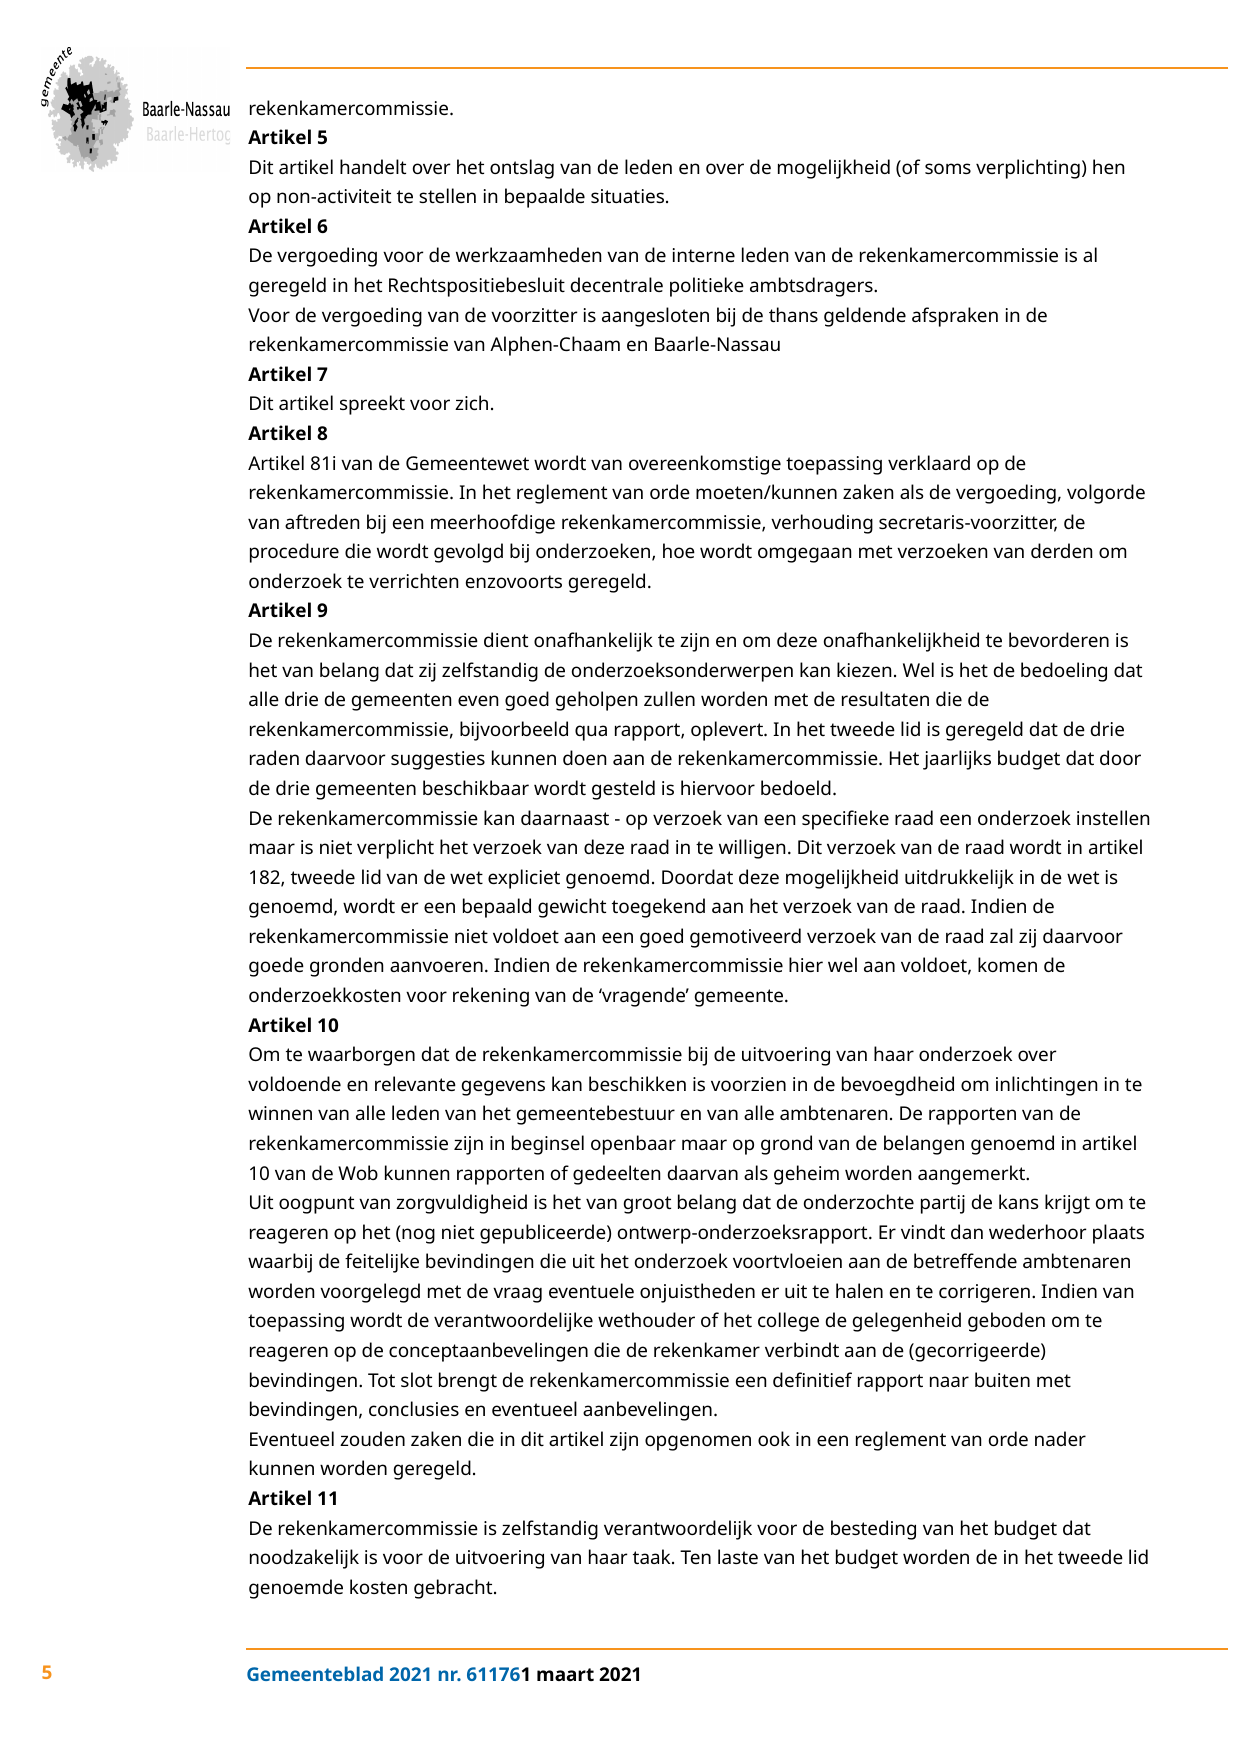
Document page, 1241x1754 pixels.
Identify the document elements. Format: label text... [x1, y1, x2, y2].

text Artikel 8 [248, 420, 1152, 446]
text Artikel 7 [248, 361, 1152, 387]
text Om te waarborgen dat de rekenkamercommissie bij de uitvoering van haar onderzoek over voldoende en relevante gegevens kan beschikken is voorzien in de bevoegdheid om inlichtingen in te winnen van alle leden van het gemeentebestuur en van alle ambtenaren. De rapporten van de rekenkamercommissie zijn in beginsel openbaar maar op grond van de belangen genoemd in artikel 10 van de Wob kunnen rapporten of gedeelten daarvan als geheim worden aangemerkt. [248, 1041, 1152, 1186]
text Dit artikel handelt over het ontslag van de leden en over de mogelijkheid (of soms verplichting) hen op non-activiteit te stellen in bepaalde situaties. [248, 154, 1152, 209]
text Uit oogpunt van zorgvuldigheid is het van groot belang dat de onderzochte partij de kans krijgt om te reageren op het (nog niet gepubliceerde) ontwerp-onderzoeksrapport. Er vindt dan wederhoor plaats waarbij de feitelijke bevindingen die uit het onderzoek voortvloeien aan de betreffende ambtenaren worden voorgelegd met de vraag eventuele onjuistheden er uit te halen en te corrigeren. Indien van toepassing wordt de verantwoordelijke wethouder of het college de gelegenheid geboden om te reageren op de conceptaanbevelingen die de rekenkamer verbindt aan de (gecorrigeerde) bevindingen. Tot slot brengt de rekenkamercommissie een definitief rapport naar buiten met bevindingen, conclusies en eventueel aanbevelingen. [248, 1189, 1152, 1422]
text De vergoeding voor de werkzaamheden van de interne leden van de rekenkamercommissie is al geregeld in het Rechtspositiebesluit decentrale politieke ambtsdragers. [248, 243, 1152, 298]
text Voor de vergoeding van de voorzitter is aangesloten bij de thans geldende afspraken in de rekenkamercommissie van Alphen-Chaam en Baarle-Nassau [248, 302, 1152, 357]
picture [41, 47, 231, 172]
text Dit artikel spreekt voor zich. [248, 391, 1152, 416]
text Artikel 81i van de Gemeentewet wordt van overeenkomstige toepassing verklaard op de rekenkamercommissie. In het reglement van orde moeten/kunnen zaken als de vergoeding, volgorde van aftreden bij een meerhoofdige rekenkamercommissie, verhouding secretaris-voorzitter, de procedure die wordt gevolgd bij onderzoeken, hoe wordt omgegaan met verzoeken van derden om onderzoek te verrichten enzovoorts geregeld. [248, 450, 1152, 594]
text Eventueel zouden zaken die in dit artikel zijn opgenomen ook in een reglement van orde nader kunnen worden geregeld. [248, 1426, 1152, 1481]
text rekenkamercommissie. [248, 95, 1152, 121]
text De rekenkamercommissie dient onafhankelijk te zijn en om deze onafhankelijkheid te bevorderen is het van belang dat zij zelfstandig de onderzoeksonderwerpen kan kiezen. Wel is het de bedoeling dat alle drie de gemeenten even goed geholpen zullen worden met de resultaten die de rekenkamercommissie, bijvoorbeeld qua rapport, oplevert. In het tweede lid is geregeld dat de drie raden daarvoor suggesties kunnen doen aan de rekenkamercommissie. Het jaarlijks budget dat door de drie gemeenten beschikbaar wordt gesteld is hiervoor bedoeld. [248, 627, 1152, 801]
text De rekenkamercommissie kan daarnaast - op verzoek van een specifieke raad een onderzoek instellen maar is niet verplicht het verzoek van deze raad in te willigen. Dit verzoek van de raad wordt in artikel 182, tweede lid van de wet expliciet genoemd. Doordat deze mogelijkheid uitdrukkelijk in de wet is genoemd, wordt er een bepaald gewicht toegekend aan het verzoek van de raad. Indien de rekenkamercommissie niet voldoet aan een goed gemotiveerd verzoek van de raad zal zij daarvoor goede gronden aanvoeren. Indien de rekenkamercommissie hier wel aan voldoet, komen de onderzoekkosten voor rekening van de ‘vragende’ gemeente. [248, 805, 1152, 1008]
text Artikel 9 [248, 598, 1152, 623]
text Artikel 11 [248, 1485, 1152, 1511]
text Artikel 6 [248, 213, 1152, 239]
text Artikel 5 [248, 124, 1152, 150]
text De rekenkamercommissie is zelfstandig verantwoordelijk voor de besteding van het budget dat noodzakelijk is voor de uitvoering van haar taak. Ten laste van het budget worden de in het tweede lid genoemde kosten gebracht. [248, 1515, 1152, 1600]
text Artikel 10 [248, 1012, 1152, 1038]
